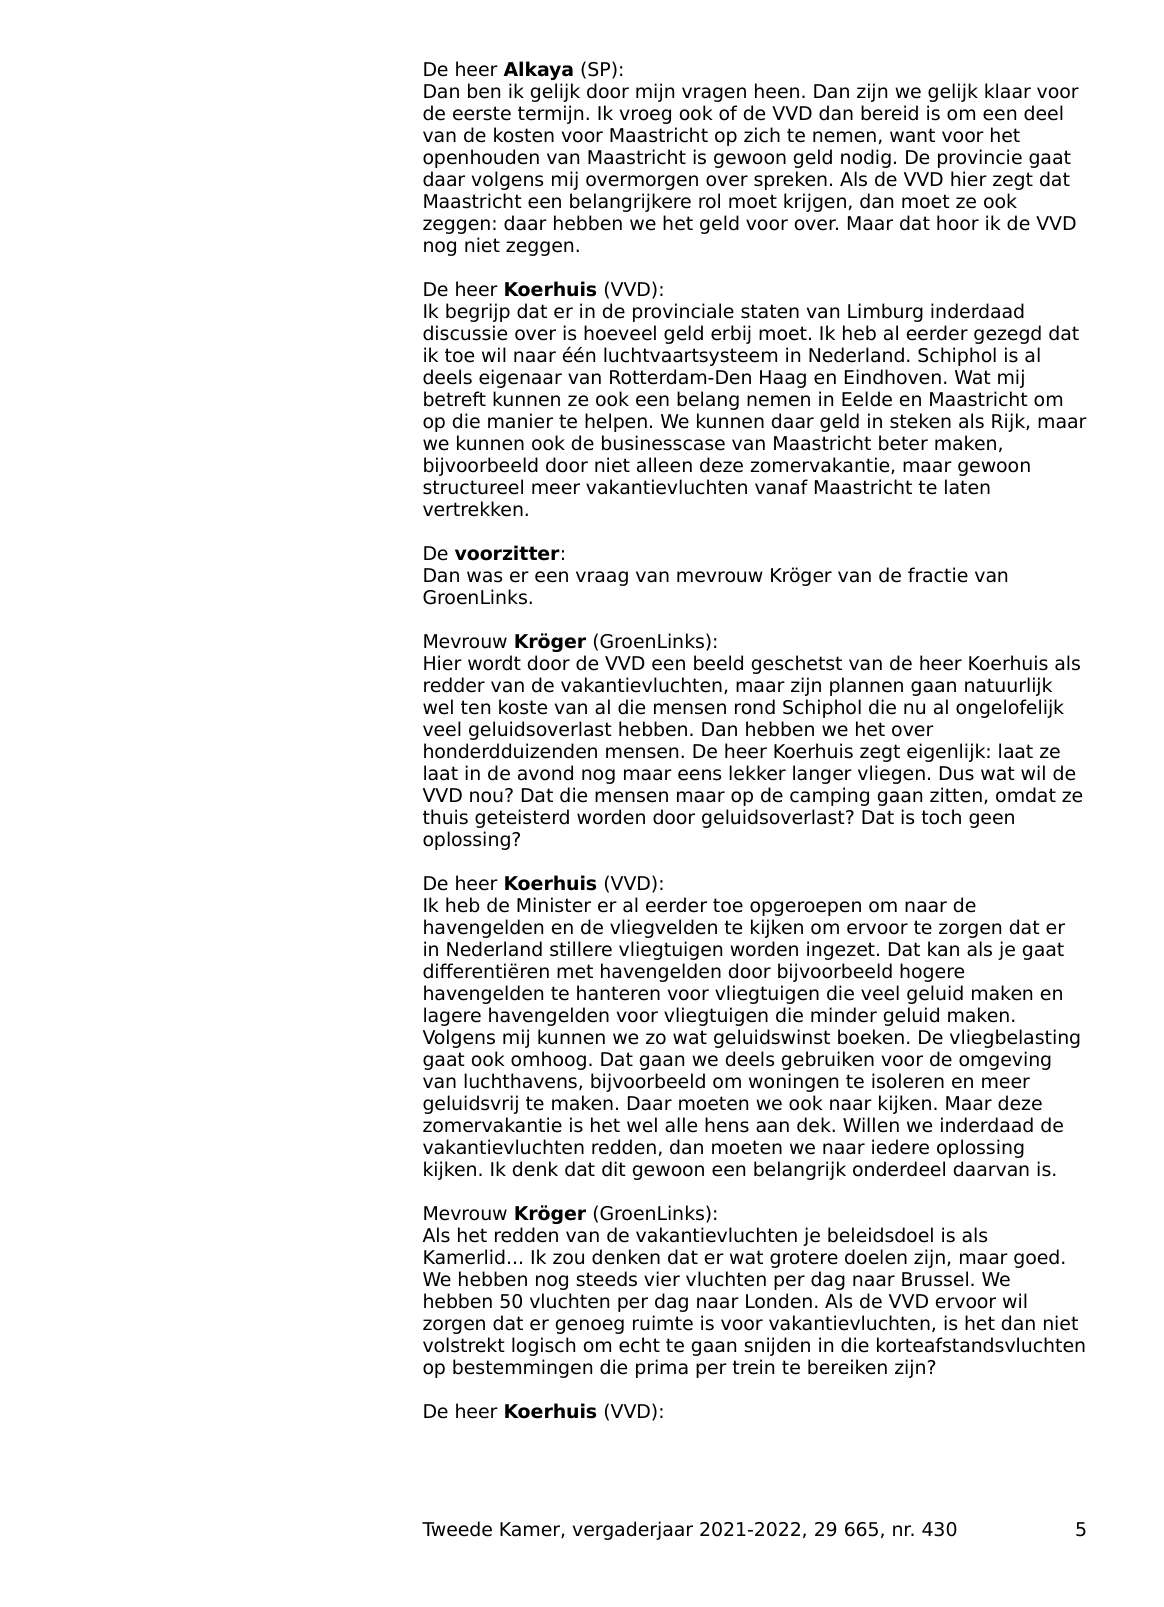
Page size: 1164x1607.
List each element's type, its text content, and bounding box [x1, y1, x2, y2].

text De heer Koerhuis (VVD): [422, 279, 1087, 301]
text Mevrouw Kröger (GroenLinks): [422, 631, 1087, 653]
text Hier wordt door de VVD een beeld geschetst van de heer Koerhuis als redder van de vakantievluchten, maar zijn plannen gaan natuurlijk wel ten koste van al die mensen rond Schiphol die nu al ongelofelijk veel geluidsoverlast hebben. Dan hebben we het over honderdduizenden mensen. De heer Koerhuis zegt eigenlijk: laat ze laat in de avond nog maar eens lekker langer vliegen. Dus wat wil de VVD nou? Dat die mensen maar op de camping gaan zitten, omdat ze thuis geteisterd worden door geluidsoverlast? Dat is toch geen oplossing? [422, 653, 1087, 851]
text Ik heb de Minister er al eerder toe opgeroepen om naar de havengelden en de vliegvelden te kijken om ervoor te zorgen dat er in Nederland stillere vliegtuigen worden ingezet. Dat kan als je gaat differentiëren met havengelden door bijvoorbeeld hogere havengelden te hanteren voor vliegtuigen die veel geluid maken en lagere havengelden voor vliegtuigen die minder geluid maken. Volgens mij kunnen we zo wat geluidswinst boeken. De vliegbelasting gaat ook omhoog. Dat gaan we deels gebruiken voor de omgeving van luchthavens, bijvoorbeeld om woningen te isoleren en meer geluidsvrij te maken. Daar moeten we ook naar kijken. Maar deze zomervakantie is het wel alle hens aan dek. Willen we inderdaad de vakantievluchten redden, dan moeten we naar iedere oplossing kijken. Ik denk dat dit gewoon een belangrijk onderdeel daarvan is. [422, 895, 1087, 1181]
text Dan was er een vraag van mevrouw Kröger van de fractie van GroenLinks. [422, 565, 1087, 609]
text De voorzitter: [422, 543, 1087, 565]
text Mevrouw Kröger (GroenLinks): [422, 1203, 1087, 1225]
text De heer Koerhuis (VVD): [422, 873, 1087, 895]
text Ik begrijp dat er in de provinciale staten van Limburg inderdaad discussie over is hoeveel geld erbij moet. Ik heb al eerder gezegd dat ik toe wil naar één luchtvaartsysteem in Nederland. Schiphol is al deels eigenaar van Rotterdam-Den Haag en Eindhoven. Wat mij betreft kunnen ze ook een belang nemen in Eelde en Maastricht om op die manier te helpen. We kunnen daar geld in steken als Rijk, maar we kunnen ook de businesscase van Maastricht beter maken, bijvoorbeeld door niet alleen deze zomervakantie, maar gewoon structureel meer vakantievluchten vanaf Maastricht te laten vertrekken. [422, 301, 1087, 521]
text Dan ben ik gelijk door mijn vragen heen. Dan zijn we gelijk klaar voor de eerste termijn. Ik vroeg ook of de VVD dan bereid is om een deel van de kosten voor Maastricht op zich te nemen, want voor het openhouden van Maastricht is gewoon geld nodig. De provincie gaat daar volgens mij overmorgen over spreken. Als de VVD hier zegt dat Maastricht een belangrijkere rol moet krijgen, dan moet ze ook zeggen: daar hebben we het geld voor over. Maar dat hoor ik de VVD nog niet zeggen. [422, 81, 1087, 257]
text De heer Koerhuis (VVD): [422, 1401, 1087, 1423]
text De heer Alkaya (SP): [422, 59, 1087, 81]
text Als het redden van de vakantievluchten je beleidsdoel is als Kamerlid... Ik zou denken dat er wat grotere doelen zijn, maar goed. We hebben nog steeds vier vluchten per dag naar Brussel. We hebben 50 vluchten per dag naar Londen. Als de VVD ervoor wil zorgen dat er genoeg ruimte is voor vakantievluchten, is het dan niet volstrekt logisch om echt te gaan snijden in die korteafstandsvluchten op bestemmingen die prima per trein te bereiken zijn? [422, 1225, 1087, 1379]
